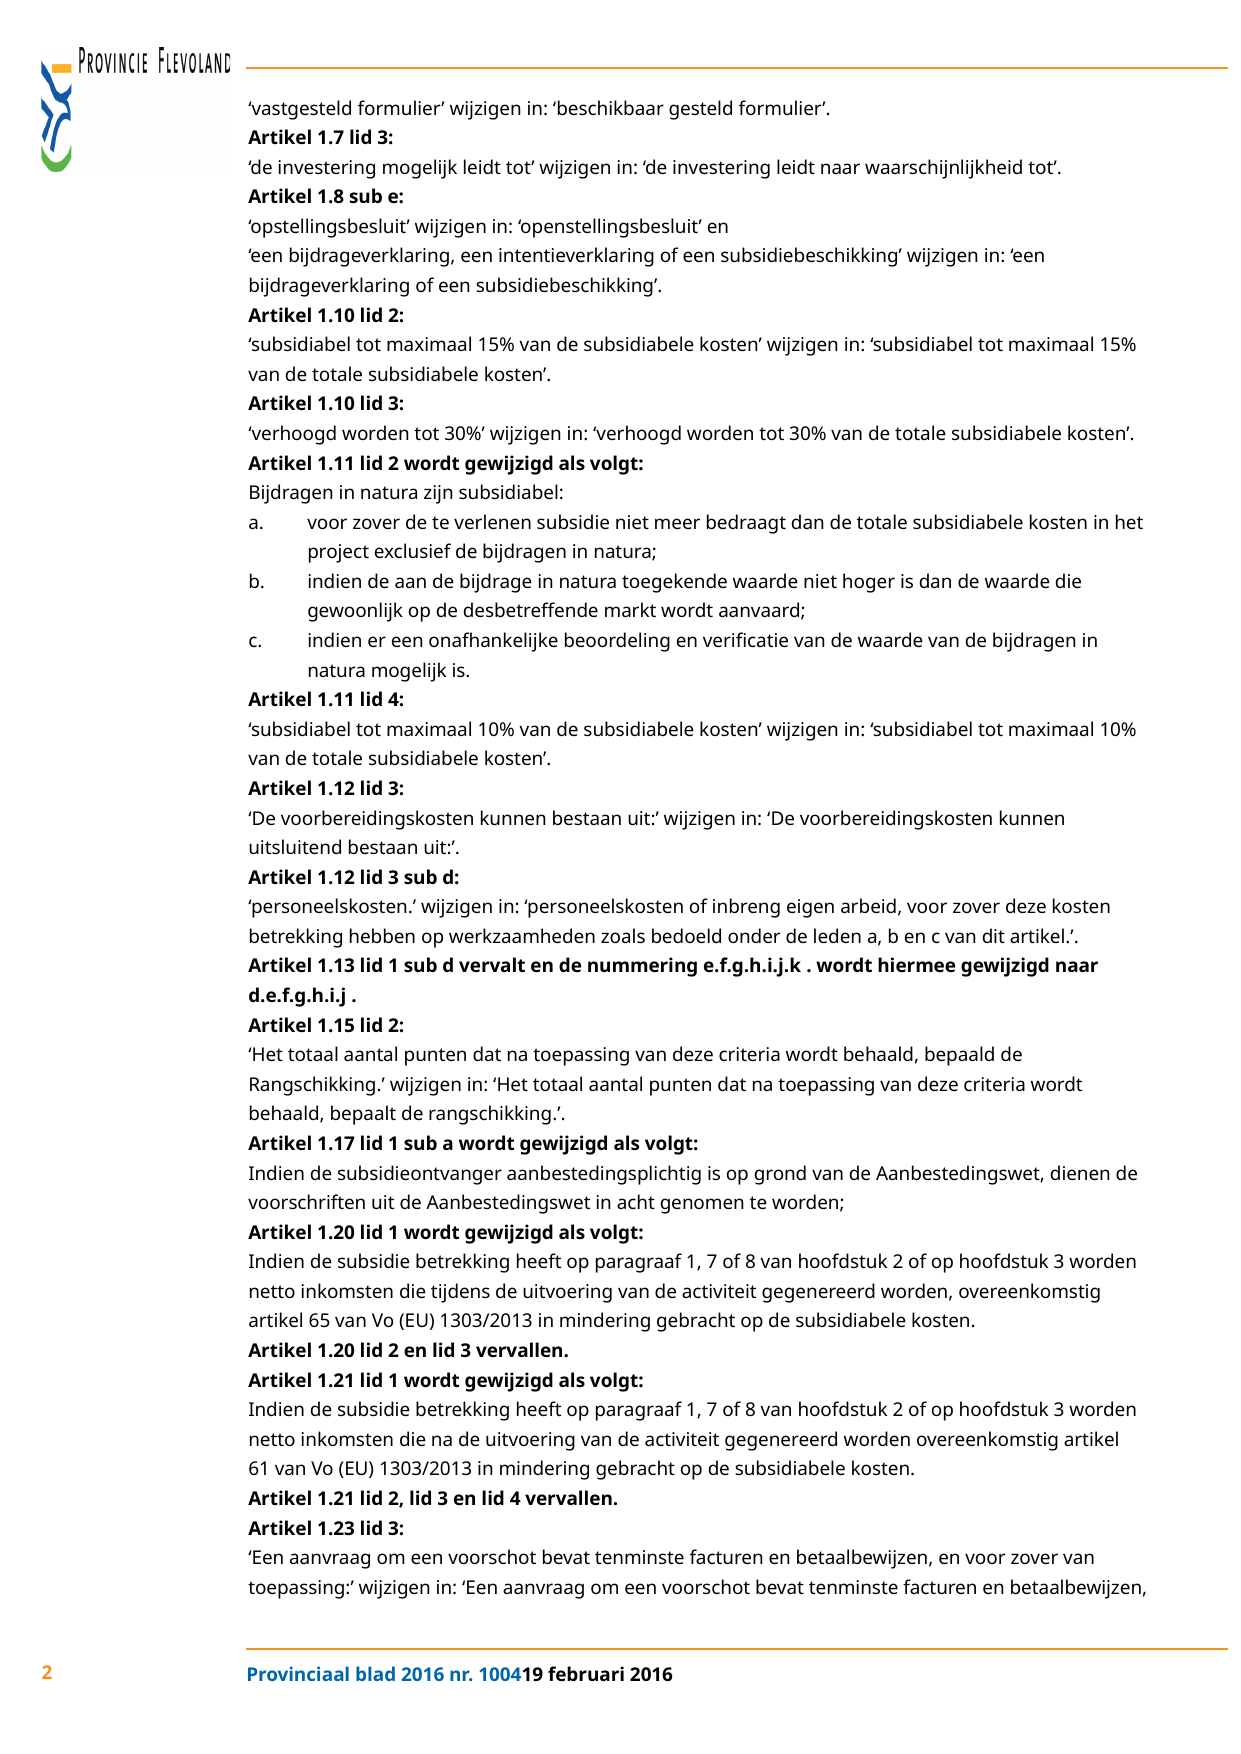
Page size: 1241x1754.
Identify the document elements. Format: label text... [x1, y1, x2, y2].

text Artikel 1.13 lid 1 sub d vervalt en de nummering e.f.g.h.i.j.k . wordt hiermee gewijzigd naar d.e.f.g.h.i.j . [248, 953, 1152, 1008]
text ‘opstellingsbesluit’ wijzigen in: ‘openstellingsbesluit’ en [248, 213, 1152, 239]
text ‘subsidiabel tot maximaal 10% van de subsidiabele kosten’ wijzigen in: ‘subsidiabel tot maximaal 10% van de totale subsidiabele kosten’. [248, 716, 1152, 771]
text ‘Het totaal aantal punten dat na toepassing van deze criteria wordt behaald, bepaald de [248, 1041, 1152, 1067]
text ‘De voorbereidingskosten kunnen bestaan uit:’ wijzigen in: ‘De voorbereidingskosten kunnen uitsluitend bestaan uit:’. [248, 805, 1152, 860]
text Artikel 1.7 lid 3: [248, 124, 1152, 150]
text Artikel 1.20 lid 2 en lid 3 vervallen. [248, 1337, 1152, 1363]
text Artikel 1.10 lid 2: [248, 302, 1152, 328]
text Artikel 1.11 lid 2 wordt gewijzigd als volgt: [248, 450, 1152, 476]
text Artikel 1.15 lid 2: [248, 1012, 1152, 1038]
list voor zover de te verlenen subsidie niet meer bedraagt dan de totale subsidiabele kosten in het project exclusief de bijdragen in natura; [248, 509, 1152, 564]
text Artikel 1.11 lid 4: [248, 686, 1152, 712]
text Artikel 1.21 lid 1 wordt gewijzigd als volgt: [248, 1367, 1152, 1393]
list indien er een onafhankelijke beoordeling en verificatie van de waarde van de bijdragen in natura mogelijk is. [248, 627, 1152, 683]
text ‘een bijdrageverklaring, een intentieverklaring of een subsidiebeschikking’ wijzigen in: ‘een bijdrageverklaring of een subsidiebeschikking’. [248, 243, 1152, 298]
text Artikel 1.12 lid 3 sub d: [248, 864, 1152, 890]
text netto inkomsten die tijdens de uitvoering van de activiteit gegenereerd worden, overeenkomstig [248, 1278, 1152, 1304]
text Indien de subsidieontvanger aanbestedingsplichtig is op grond van de Aanbestedingswet, dienen de voorschriften uit de Aanbestedingswet in acht genomen te worden; [248, 1160, 1152, 1215]
text Bijdragen in natura zijn subsidiabel: [248, 479, 1152, 505]
text ‘de investering mogelijk leidt tot’ wijzigen in: ‘de investering leidt naar waarschijnlijkheid tot’. [248, 154, 1152, 180]
text ‘subsidiabel tot maximaal 15% van de subsidiabele kosten’ wijzigen in: ‘subsidiabel tot maximaal 15% van de totale subsidiabele kosten’. [248, 331, 1152, 387]
text Artikel 1.10 lid 3: [248, 391, 1152, 416]
text Artikel 1.23 lid 3: [248, 1515, 1152, 1541]
text Artikel 1.8 sub e: [248, 183, 1152, 209]
text ‘verhoogd worden tot 30%’ wijzigen in: ‘verhoogd worden tot 30% van de totale subsidiabele kosten’. [248, 420, 1152, 446]
text artikel 65 van Vo (EU) 1303/2013 in mindering gebracht op de subsidiabele kosten. [248, 1308, 1152, 1333]
text ‘Een aanvraag om een voorschot bevat tenminste facturen en betaalbewijzen, en voor zover van toepassing:’ wijzigen in: ‘Een aanvraag om een voorschot bevat tenminste facturen en betaalbewijzen, [248, 1544, 1152, 1600]
list indien de aan de bijdrage in natura toegekende waarde niet hoger is dan de waarde die gewoonlijk op de desbetreffende markt wordt aanvaard; [248, 568, 1152, 623]
text Artikel 1.12 lid 3: [248, 775, 1152, 801]
picture [41, 47, 231, 172]
text Rangschikking.’ wijzigen in: ‘Het totaal aantal punten dat na toepassing van deze criteria wordt [248, 1071, 1152, 1097]
text Artikel 1.17 lid 1 sub a wordt gewijzigd als volgt: [248, 1130, 1152, 1156]
text ‘personeelskosten.’ wijzigen in: ‘personeelskosten of inbreng eigen arbeid, voor zover deze kosten betrekking hebben op werkzaamheden zoals bedoeld onder de leden a, b en c van dit artikel.’. [248, 893, 1152, 949]
text Indien de subsidie betrekking heeft op paragraaf 1, 7 of 8 van hoofdstuk 2 of op hoofdstuk 3 worden [248, 1396, 1152, 1422]
text Artikel 1.21 lid 2, lid 3 en lid 4 vervallen. [248, 1485, 1152, 1511]
text 61 van Vo (EU) 1303/2013 in mindering gebracht op de subsidiabele kosten. [248, 1456, 1152, 1481]
text netto inkomsten die na de uitvoering van de activiteit gegenereerd worden overeenkomstig artikel [248, 1426, 1152, 1452]
text Indien de subsidie betrekking heeft op paragraaf 1, 7 of 8 van hoofdstuk 2 of op hoofdstuk 3 worden [248, 1248, 1152, 1274]
text behaald, bepaalt de rangschikking.’. [248, 1101, 1152, 1126]
text Artikel 1.20 lid 1 wordt gewijzigd als volgt: [248, 1219, 1152, 1245]
text ‘vastgesteld formulier’ wijzigen in: ‘beschikbaar gesteld formulier’. [248, 95, 1152, 121]
